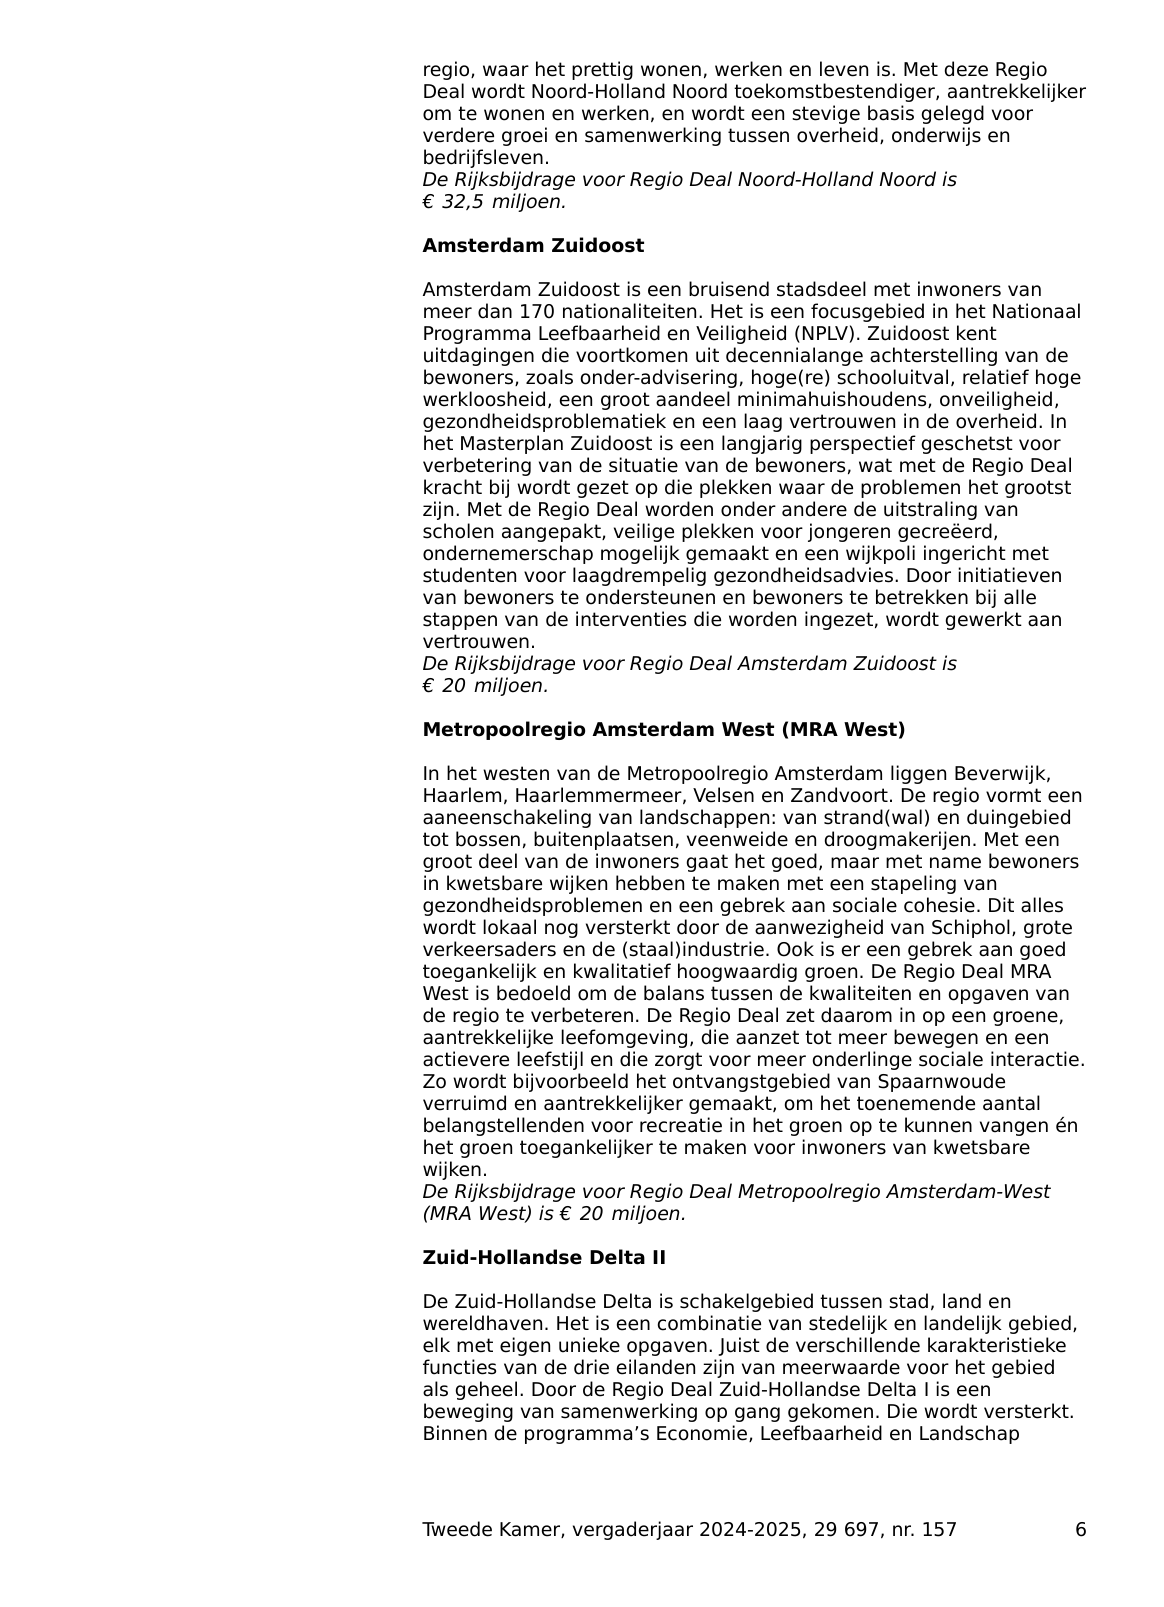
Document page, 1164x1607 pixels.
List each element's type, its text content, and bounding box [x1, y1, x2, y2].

text In het westen van de Metropoolregio Amsterdam liggen Beverwijk, Haarlem, Haarlemmermeer, Velsen en Zandvoort. De regio vormt een aaneenschakeling van landschappen: van strand(wal) en duingebied tot bossen, buitenplaatsen, veenweide en droogmakerijen. Met een groot deel van de inwoners gaat het goed, maar met name bewoners in kwetsbare wijken hebben te maken met een stapeling van gezondheidsproblemen en een gebrek aan sociale cohesie. Dit alles wordt lokaal nog versterkt door de aanwezigheid van Schiphol, grote verkeersaders en de (staal)industrie. Ook is er een gebrek aan goed toegankelijk en kwalitatief hoogwaardig groen. De Regio Deal MRA West is bedoeld om de balans tussen de kwaliteiten en opgaven van de regio te verbeteren. De Regio Deal zet daarom in op een groene, aantrekkelijke leefomgeving, die aanzet tot meer bewegen en een actievere leefstijl en die zorgt voor meer onderlinge sociale interactie. Zo wordt bijvoorbeeld het ontvangstgebied van Spaarnwoude verruimd en aantrekkelijker gemaakt, om het toenemende aantal belangstellenden voor recreatie in het groen op te kunnen vangen én het groen toegankelijker te maken voor inwoners van kwetsbare wijken. [422, 763, 1087, 1181]
text regio, waar het prettig wonen, werken en leven is. Met deze Regio Deal wordt Noord-Holland Noord toekomstbestendiger, aantrekkelijker om te wonen en werken, en wordt een stevige basis gelegd voor verdere groei en samenwerking tussen overheid, onderwijs en bedrijfsleven. [422, 59, 1087, 169]
text De Zuid-Hollandse Delta is schakelgebied tussen stad, land en wereldhaven. Het is een combinatie van stedelijk en landelijk gebied, elk met eigen unieke opgaven. Juist de verschillende karakteristieke functies van de drie eilanden zijn van meerwaarde voor het gebied als geheel. Door de Regio Deal Zuid-Hollandse Delta I is een beweging van samenwerking op gang gekomen. Die wordt versterkt. Binnen de programma’s Economie, Leefbaarheid en Landschap [422, 1291, 1087, 1445]
text De Rijksbijdrage voor Regio Deal Noord-Holland Noord is € 32,5 miljoen. [422, 169, 1087, 213]
text De Rijksbijdrage voor Regio Deal Metropoolregio Amsterdam-West (MRA West) is € 20 miljoen. [422, 1181, 1087, 1225]
subtitle Metropoolregio Amsterdam West (MRA West) [422, 719, 1087, 741]
text De Rijksbijdrage voor Regio Deal Amsterdam Zuidoost is € 20 miljoen. [422, 653, 1087, 697]
text Amsterdam Zuidoost is een bruisend stadsdeel met inwoners van meer dan 170 nationaliteiten. Het is een focusgebied in het Nationaal Programma Leefbaarheid en Veiligheid (NPLV). Zuidoost kent uitdagingen die voortkomen uit decennialange achterstelling van de bewoners, zoals onder-advisering, hoge(re) schooluitval, relatief hoge werkloosheid, een groot aandeel minimahuishoudens, onveiligheid, gezondheidsproblematiek en een laag vertrouwen in de overheid. In het Masterplan Zuidoost is een langjarig perspectief geschetst voor verbetering van de situatie van de bewoners, wat met de Regio Deal kracht bij wordt gezet op die plekken waar de problemen het grootst zijn. Met de Regio Deal worden onder andere de uitstraling van scholen aangepakt, veilige plekken voor jongeren gecreëerd, ondernemerschap mogelijk gemaakt en een wijkpoli ingericht met studenten voor laagdrempelig gezondheidsadvies. Door initiatieven van bewoners te ondersteunen en bewoners te betrekken bij alle stappen van de interventies die worden ingezet, wordt gewerkt aan vertrouwen. [422, 279, 1087, 653]
subtitle Zuid-Hollandse Delta II [422, 1247, 1087, 1269]
subtitle Amsterdam Zuidoost [422, 235, 1087, 257]
